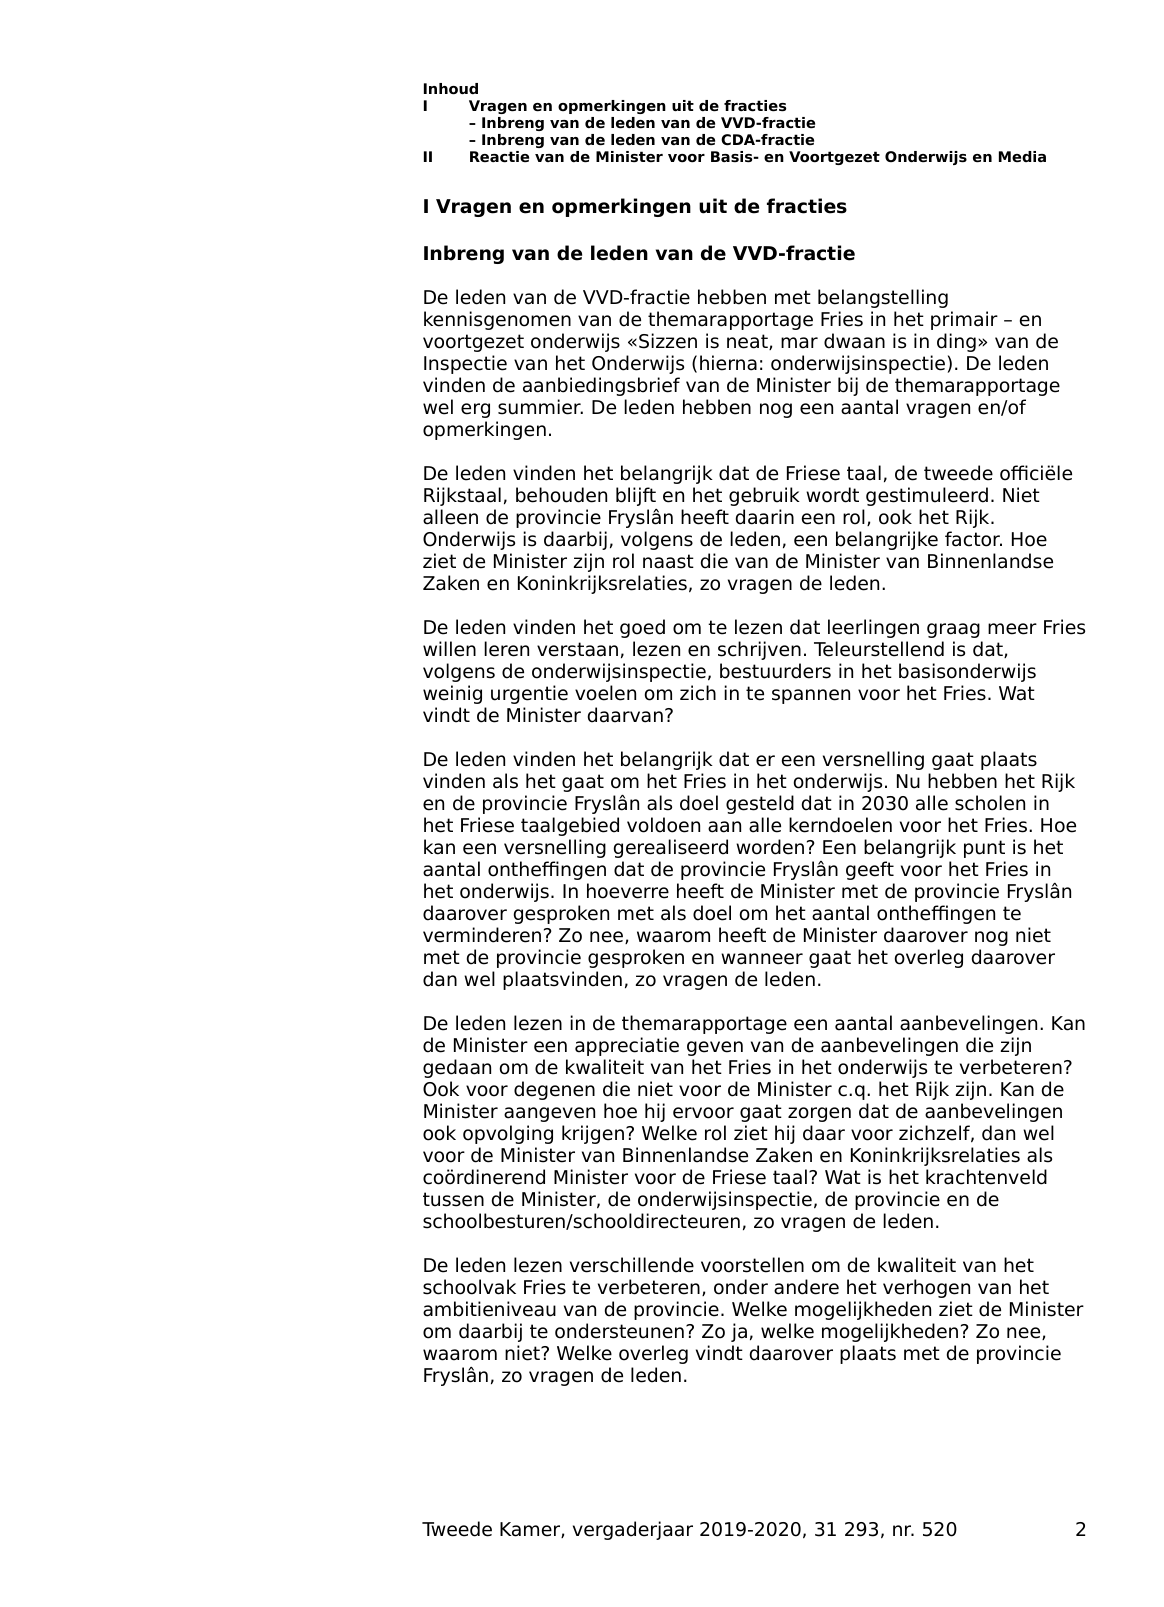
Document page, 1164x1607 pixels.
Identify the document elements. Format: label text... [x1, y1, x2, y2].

table_header Inhoud [422, 81, 1087, 98]
table_cell II [422, 149, 462, 166]
table_cell Vragen en opmerkingen uit de fracties [463, 98, 1087, 115]
text De leden van de VVD-fractie hebben met belangstelling kennisgenomen van de themarapportage Fries in het primair – en voortgezet onderwijs «Sizzen is neat, mar dwaan is in ding» van de Inspectie van het Onderwijs (hierna: onderwijsinspectie). De leden vinden de aanbiedingsbrief van de Minister bij de themarapportage wel erg summier. De leden hebben nog een aantal vragen en/of opmerkingen. [422, 287, 1087, 441]
text De leden lezen verschillende voorstellen om de kwaliteit van het schoolvak Fries te verbeteren, onder andere het verhogen van het ambitieniveau van de provincie. Welke mogelijkheden ziet de Minister om daarbij te ondersteunen? Zo ja, welke mogelijkheden? Zo nee, waarom niet? Welke overleg vindt daarover plaats met de provincie Fryslân, zo vragen de leden. [422, 1255, 1087, 1387]
table_cell [422, 132, 462, 149]
subtitle I Vragen en opmerkingen uit de fracties [422, 196, 1087, 218]
table_cell Reactie van de Minister voor Basis- en Voortgezet Onderwijs en Media [463, 149, 1087, 166]
text De leden vinden het goed om te lezen dat leerlingen graag meer Fries willen leren verstaan, lezen en schrijven. Teleurstellend is dat, volgens de onderwijsinspectie, bestuurders in het basisonderwijs weinig urgentie voelen om zich in te spannen voor het Fries. Wat vindt de Minister daarvan? [422, 617, 1087, 727]
subtitle Inbreng van de leden van de VVD-fractie [422, 243, 1087, 265]
table_cell – Inbreng van de leden van de VVD-fractie [463, 115, 1087, 132]
text De leden lezen in de themarapportage een aantal aanbevelingen. Kan de Minister een appreciatie geven van de aanbevelingen die zijn gedaan om de kwaliteit van het Fries in het onderwijs te verbeteren? Ook voor degenen die niet voor de Minister c.q. het Rijk zijn. Kan de Minister aangeven hoe hij ervoor gaat zorgen dat de aanbevelingen ook opvolging krijgen? Welke rol ziet hij daar voor zichzelf, dan wel voor de Minister van Binnenlandse Zaken en Koninkrijksrelaties als coördinerend Minister voor de Friese taal? Wat is het krachtenveld tussen de Minister, de onderwijsinspectie, de provincie en de schoolbesturen/schooldirecteuren, zo vragen de leden. [422, 1013, 1087, 1233]
table_cell [422, 115, 462, 132]
text De leden vinden het belangrijk dat er een versnelling gaat plaats vinden als het gaat om het Fries in het onderwijs. Nu hebben het Rijk en de provincie Fryslân als doel gesteld dat in 2030 alle scholen in het Friese taalgebied voldoen aan alle kerndoelen voor het Fries. Hoe kan een versnelling gerealiseerd worden? Een belangrijk punt is het aantal ontheffingen dat de provincie Fryslân geeft voor het Fries in het onderwijs. In hoeverre heeft de Minister met de provincie Fryslân daarover gesproken met als doel om het aantal ontheffingen te verminderen? Zo nee, waarom heeft de Minister daarover nog niet met de provincie gesproken en wanneer gaat het overleg daarover dan wel plaatsvinden, zo vragen de leden. [422, 749, 1087, 991]
table_cell I [422, 98, 462, 115]
text De leden vinden het belangrijk dat de Friese taal, de tweede officiële Rijkstaal, behouden blijft en het gebruik wordt gestimuleerd. Niet alleen de provincie Fryslân heeft daarin een rol, ook het Rijk. Onderwijs is daarbij, volgens de leden, een belangrijke factor. Hoe ziet de Minister zijn rol naast die van de Minister van Binnenlandse Zaken en Koninkrijksrelaties, zo vragen de leden. [422, 463, 1087, 595]
table_cell – Inbreng van de leden van de CDA-fractie [463, 132, 1087, 149]
